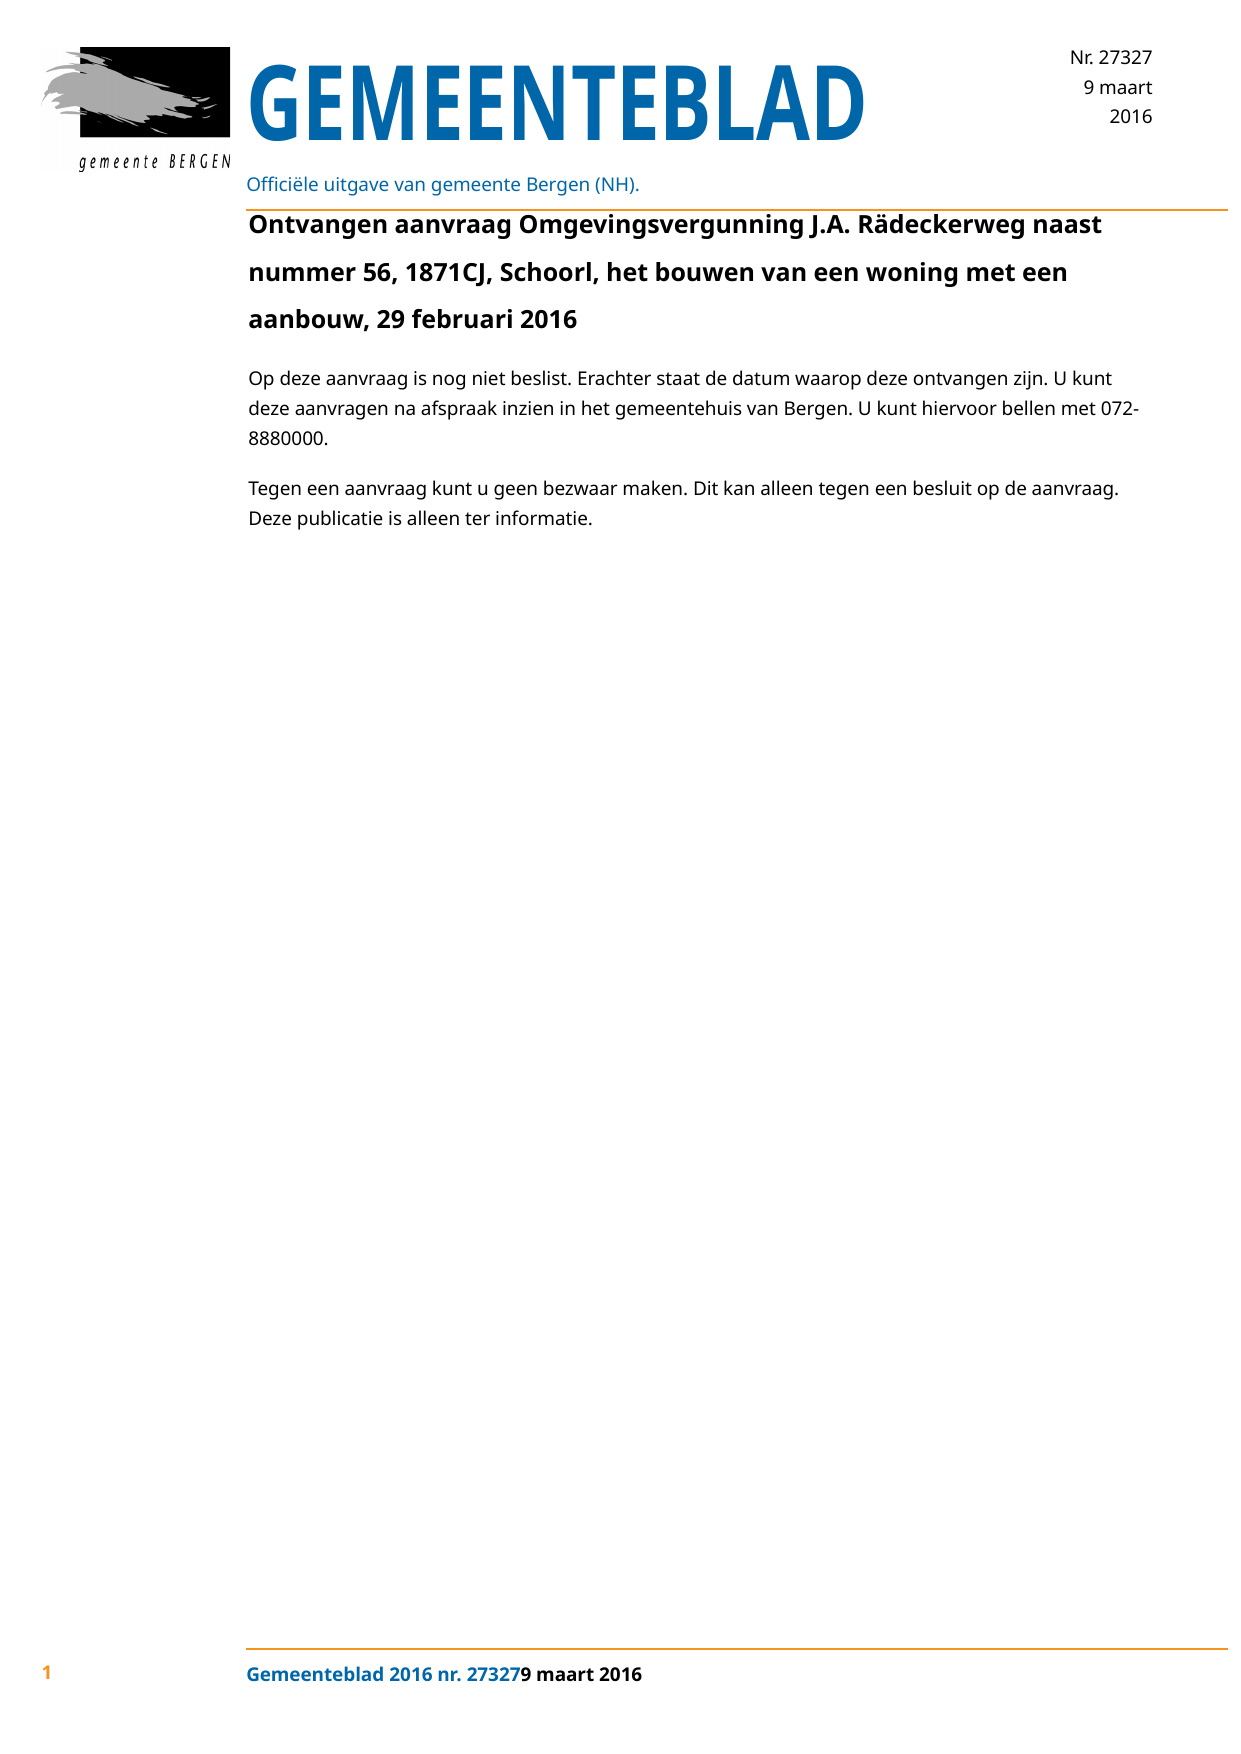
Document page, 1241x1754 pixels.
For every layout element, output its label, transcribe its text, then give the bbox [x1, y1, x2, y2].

text Ontvangen aanvraag Omgevingsvergunning J.A. Rädeckerweg naast nummer 56, 1871CJ, Schoorl, het bouwen van een woning met een aanbouw, 29 februari 2016 [248, 211, 1152, 336]
picture [41, 47, 231, 172]
text Tegen een aanvraag kunt u geen bezwaar maken. Dit kan alleen tegen een besluit op de aanvraag. Deze publicatie is alleen ter informatie. [248, 475, 1152, 530]
text Op deze aanvraag is nog niet beslist. Erachter staat de datum waarop deze ontvangen zijn. U kunt deze aanvragen na afspraak inzien in het gemeentehuis van Bergen. U kunt hiervoor bellen met 072-8880000. [248, 366, 1152, 450]
